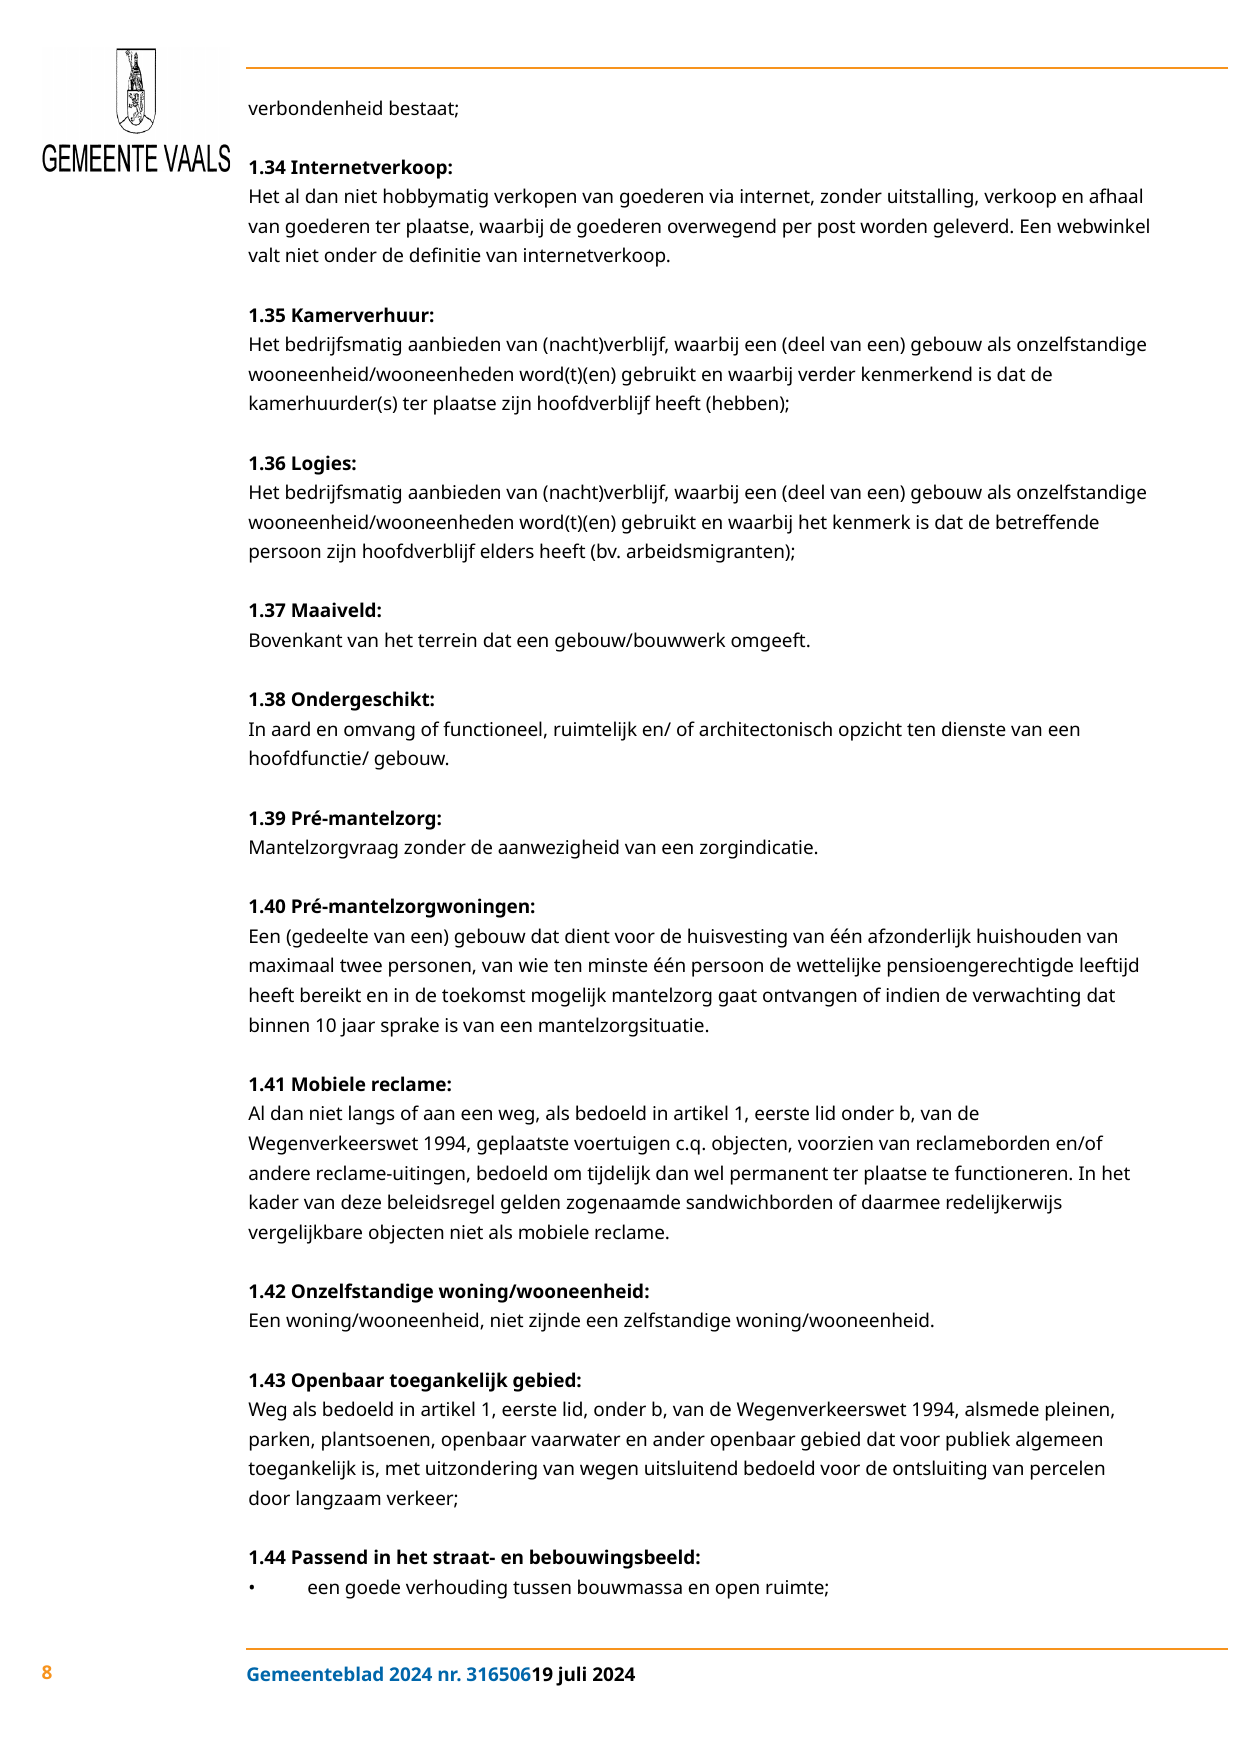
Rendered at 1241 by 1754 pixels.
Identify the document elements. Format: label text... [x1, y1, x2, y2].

text Een (gedeelte van een) gebouw dat dient voor de huisvesting van één afzonderlijk huishouden van maximaal twee personen, van wie ten minste één persoon de wettelijke pensioengerechtigde leeftijd heeft bereikt en in de toekomst mogelijk mantelzorg gaat ontvangen of indien de verwachting dat binnen 10 jaar sprake is van een mantelzorgsituatie. [248, 923, 1152, 1038]
text Weg als bedoeld in artikel 1, eerste lid, onder b, van de Wegenverkeerswet 1994, alsmede pleinen, parken, plantsoenen, openbaar vaarwater en ander openbaar gebied dat voor publiek algemeen toegankelijk is, met uitzondering van wegen uitsluitend bedoeld voor de ontsluiting van percelen door langzaam verkeer; [248, 1396, 1152, 1511]
text 1.42 Onzelfstandige woning/wooneenheid: [248, 1278, 1152, 1304]
text 1.36 Logies: [248, 450, 1152, 476]
text 1.38 Ondergeschikt: [248, 686, 1152, 712]
text In aard en omvang of functioneel, ruimtelijk en/ of architectonisch opzicht ten dienste van een hoofdfunctie/ gebouw. [248, 716, 1152, 771]
text Het bedrijfsmatig aanbieden van (nacht)verblijf, waarbij een (deel van een) gebouw als onzelfstandige wooneenheid/wooneenheden word(t)(en) gebruikt en waarbij verder kenmerkend is dat de kamerhuurder(s) ter plaatse zijn hoofdverblijf heeft (hebben); [248, 331, 1152, 416]
text verbondenheid bestaat; [248, 95, 1152, 121]
text Het bedrijfsmatig aanbieden van (nacht)verblijf, waarbij een (deel van een) gebouw als onzelfstandige wooneenheid/wooneenheden word(t)(en) gebruikt en waarbij het kenmerk is dat de betreffende persoon zijn hoofdverblijf elders heeft (bv. arbeidsmigranten); [248, 479, 1152, 564]
text 1.44 Passend in het straat- en bebouwingsbeeld: [248, 1544, 1152, 1570]
text Al dan niet langs of aan een weg, als bedoeld in artikel 1, eerste lid onder b, van de Wegenverkeerswet 1994, geplaatste voertuigen c.q. objecten, voorzien van reclameborden en/of andere reclame-uitingen, bedoeld om tijdelijk dan wel permanent ter plaatse te functioneren. In het kader van deze beleidsregel gelden zogenaamde sandwichborden of daarmee redelijkerwijs vergelijkbare objecten niet als mobiele reclame. [248, 1101, 1152, 1245]
text Mantelzorgvraag zonder de aanwezigheid van een zorgindicatie. [248, 834, 1152, 860]
text 1.40 Pré-mantelzorgwoningen: [248, 893, 1152, 919]
text 1.39 Pré-mantelzorg: [248, 805, 1152, 831]
text 1.34 Internetverkoop: [248, 154, 1152, 180]
text 1.35 Kamerverhuur: [248, 302, 1152, 328]
text Het al dan niet hobbymatig verkopen van goederen via internet, zonder uitstalling, verkoop en afhaal van goederen ter plaatse, waarbij de goederen overwegend per post worden geleverd. Een webwinkel valt niet onder de definitie van internetverkoop. [248, 183, 1152, 268]
text Bovenkant van het terrein dat een gebouw/bouwwerk omgeeft. [248, 627, 1152, 653]
text 1.43 Openbaar toegankelijk gebied: [248, 1367, 1152, 1393]
text Een woning/wooneenheid, niet zijnde een zelfstandige woning/wooneenheid. [248, 1308, 1152, 1333]
text 1.41 Mobiele reclame: [248, 1071, 1152, 1097]
picture [41, 47, 231, 172]
text 1.37 Maaiveld: [248, 598, 1152, 623]
list een goede verhouding tussen bouwmassa en open ruimte; [248, 1574, 1152, 1600]
